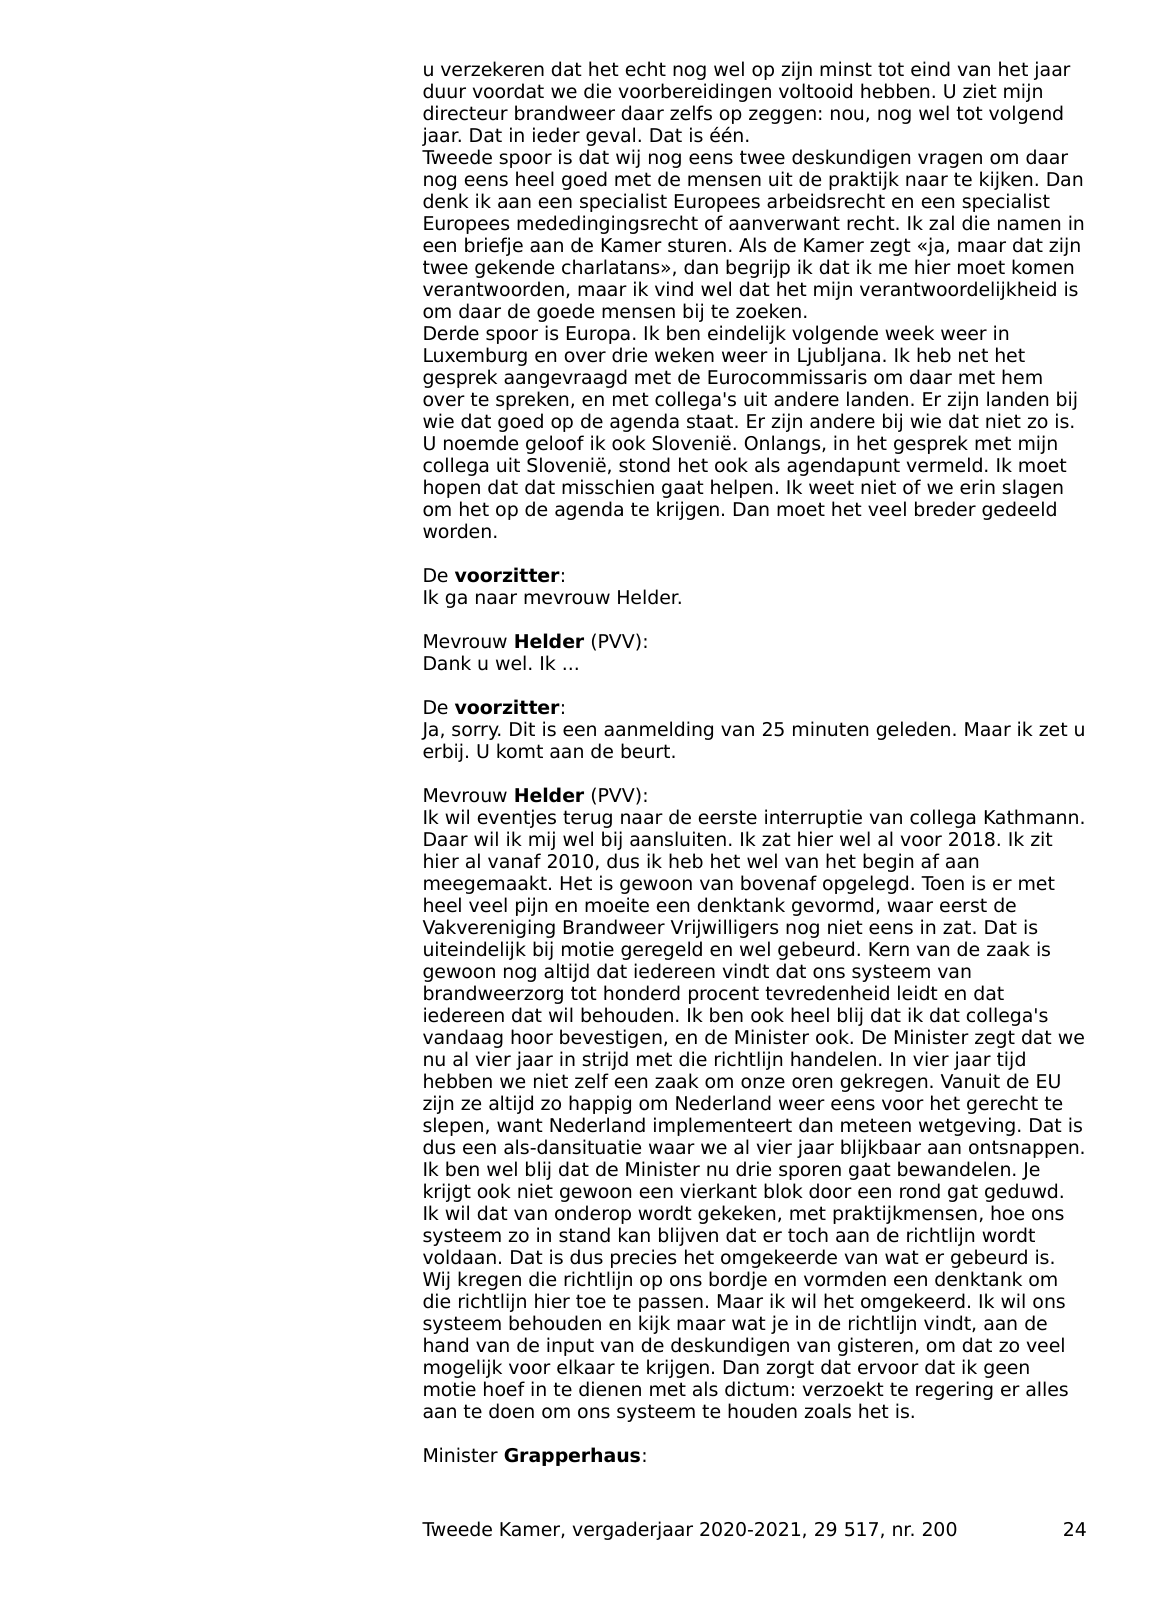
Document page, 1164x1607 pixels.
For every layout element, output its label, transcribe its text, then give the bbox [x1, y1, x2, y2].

text Tweede spoor is dat wij nog eens twee deskundigen vragen om daar nog eens heel goed met de mensen uit de praktijk naar te kijken. Dan denk ik aan een specialist Europees arbeidsrecht en een specialist Europees mededingingsrecht of aanverwant recht. Ik zal die namen in een briefje aan de Kamer sturen. Als de Kamer zegt «ja, maar dat zijn twee gekende charlatans», dan begrijp ik dat ik me hier moet komen verantwoorden, maar ik vind wel dat het mijn verantwoordelijkheid is om daar de goede mensen bij te zoeken. [422, 147, 1087, 323]
text Derde spoor is Europa. Ik ben eindelijk volgende week weer in Luxemburg en over drie weken weer in Ljubljana. Ik heb net het gesprek aangevraagd met de Eurocommissaris om daar met hem over te spreken, en met collega's uit andere landen. Er zijn landen bij wie dat goed op de agenda staat. Er zijn andere bij wie dat niet zo is. U noemde geloof ik ook Slovenië. Onlangs, in het gesprek met mijn collega uit Slovenië, stond het ook als agendapunt vermeld. Ik moet hopen dat dat misschien gaat helpen. Ik weet niet of we erin slagen om het op de agenda te krijgen. Dan moet het veel breder gedeeld worden. [422, 323, 1087, 543]
text Dank u wel. Ik ... [422, 653, 1087, 675]
text Ik ga naar mevrouw Helder. [422, 587, 1087, 609]
text Mevrouw Helder (PVV): [422, 631, 1087, 653]
text Ik wil eventjes terug naar de eerste interruptie van collega Kathmann. Daar wil ik mij wel bij aansluiten. Ik zat hier wel al voor 2018. Ik zit hier al vanaf 2010, dus ik heb het wel van het begin af aan meegemaakt. Het is gewoon van bovenaf opgelegd. Toen is er met heel veel pijn en moeite een denktank gevormd, waar eerst de Vakvereniging Brandweer Vrijwilligers nog niet eens in zat. Dat is uiteindelijk bij motie geregeld en wel gebeurd. Kern van de zaak is gewoon nog altijd dat iedereen vindt dat ons systeem van brandweerzorg tot honderd procent tevredenheid leidt en dat iedereen dat wil behouden. Ik ben ook heel blij dat ik dat collega's vandaag hoor bevestigen, en de Minister ook. De Minister zegt dat we nu al vier jaar in strijd met die richtlijn handelen. In vier jaar tijd hebben we niet zelf een zaak om onze oren gekregen. Vanuit de EU zijn ze altijd zo happig om Nederland weer eens voor het gerecht te slepen, want Nederland implementeert dan meteen wetgeving. Dat is dus een als-dansituatie waar we al vier jaar blijkbaar aan ontsnappen. Ik ben wel blij dat de Minister nu drie sporen gaat bewandelen. Je krijgt ook niet gewoon een vierkant blok door een rond gat geduwd. Ik wil dat van onderop wordt gekeken, met praktijkmensen, hoe ons systeem zo in stand kan blijven dat er toch aan de richtlijn wordt voldaan. Dat is dus precies het omgekeerde van wat er gebeurd is. Wij kregen die richtlijn op ons bordje en vormden een denktank om die richtlijn hier toe te passen. Maar ik wil het omgekeerd. Ik wil ons systeem behouden en kijk maar wat je in de richtlijn vindt, aan de hand van de input van de deskundigen van gisteren, om dat zo veel mogelijk voor elkaar te krijgen. Dan zorgt dat ervoor dat ik geen motie hoef in te dienen met als dictum: verzoekt te regering er alles aan te doen om ons systeem te houden zoals het is. [422, 807, 1087, 1423]
text u verzekeren dat het echt nog wel op zijn minst tot eind van het jaar duur voordat we die voorbereidingen voltooid hebben. U ziet mijn directeur brandweer daar zelfs op zeggen: nou, nog wel tot volgend jaar. Dat in ieder geval. Dat is één. [422, 59, 1087, 147]
text Ja, sorry. Dit is een aanmelding van 25 minuten geleden. Maar ik zet u erbij. U komt aan de beurt. [422, 719, 1087, 763]
text Minister Grapperhaus: [422, 1445, 1087, 1467]
text Mevrouw Helder (PVV): [422, 785, 1087, 807]
text De voorzitter: [422, 565, 1087, 587]
text De voorzitter: [422, 697, 1087, 719]
